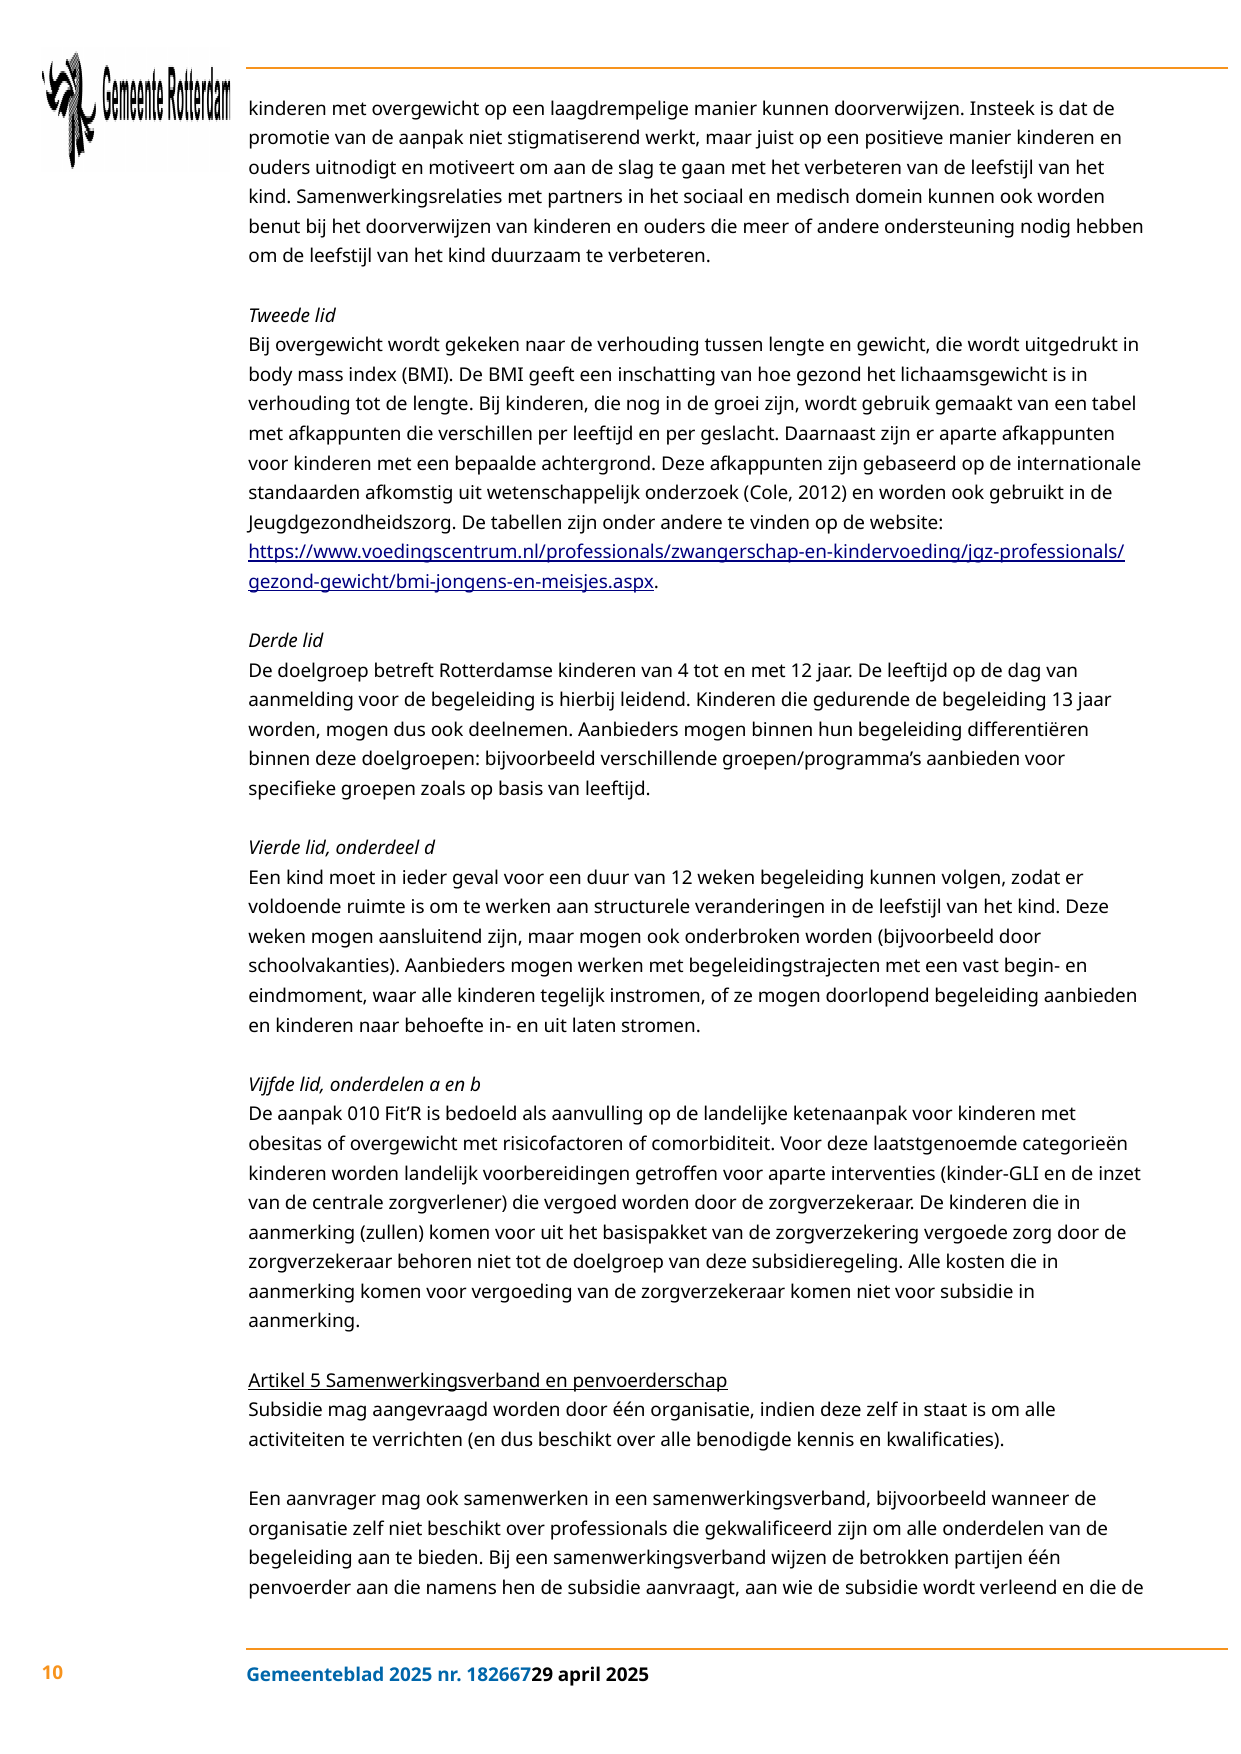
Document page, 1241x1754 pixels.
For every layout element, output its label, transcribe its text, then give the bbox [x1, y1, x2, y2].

text kinderen met overgewicht op een laagdrempelige manier kunnen doorverwijzen. Insteek is dat de promotie van de aanpak niet stigmatiserend werkt, maar juist op een positieve manier kinderen en ouders uitnodigt en motiveert om aan de slag te gaan met het verbeteren van de leefstijl van het kind. Samenwerkingsrelaties met partners in het sociaal en medisch domein kunnen ook worden benut bij het doorverwijzen van kinderen en ouders die meer of andere ondersteuning nodig hebben om de leefstijl van het kind duurzaam te verbeteren. [248, 95, 1152, 268]
text Artikel 5 Samenwerkingsverband en penvoerderschap [248, 1367, 1152, 1393]
picture [41, 47, 231, 172]
text Derde lid [248, 627, 1152, 653]
text Bij overgewicht wordt gekeken naar de verhouding tussen lengte en gewicht, die wordt uitgedrukt in body mass index (BMI). De BMI geeft een inschatting van hoe gezond het lichaamsgewicht is in verhouding tot de lengte. Bij kinderen, die nog in de groei zijn, wordt gebruik gemaakt van een tabel met afkappunten die verschillen per leeftijd en per geslacht. Daarnaast zijn er aparte afkappunten voor kinderen met een bepaalde achtergrond. Deze afkappunten zijn gebaseerd op de internationale standaarden afkomstig uit wetenschappelijk onderzoek (Cole, 2012) en worden ook gebruikt in de Jeugdgezondheidszorg. De tabellen zijn onder andere te vinden op de website: https://www.voedingscentrum.nl/professionals/zwangerschap-en-kindervoeding/jgz-professionals/gezond-gewicht/bmi-jongens-en-meisjes.aspx. [248, 331, 1152, 594]
text Vijfde lid, onderdelen a en b [248, 1071, 1152, 1097]
text De doelgroep betreft Rotterdamse kinderen van 4 tot en met 12 jaar. De leeftijd op de dag van aanmelding voor de begeleiding is hierbij leidend. Kinderen die gedurende de begeleiding 13 jaar worden, mogen dus ook deelnemen. Aanbieders mogen binnen hun begeleiding differentiëren binnen deze doelgroepen: bijvoorbeeld verschillende groepen/programma’s aanbieden voor specifieke groepen zoals op basis van leeftijd. [248, 657, 1152, 801]
text Vierde lid, onderdeel d [248, 834, 1152, 860]
text Een kind moet in ieder geval voor een duur van 12 weken begeleiding kunnen volgen, zodat er voldoende ruimte is om te werken aan structurele veranderingen in de leefstijl van het kind. Deze weken mogen aansluitend zijn, maar mogen ook onderbroken worden (bijvoorbeeld door schoolvakanties). Aanbieders mogen werken met begeleidingstrajecten met een vast begin- en eindmoment, waar alle kinderen tegelijk instromen, of ze mogen doorlopend begeleiding aanbieden en kinderen naar behoefte in- en uit laten stromen. [248, 864, 1152, 1038]
text Tweede lid [248, 302, 1152, 328]
text De aanpak 010 Fit’R is bedoeld als aanvulling op de landelijke ketenaanpak voor kinderen met obesitas of overgewicht met risicofactoren of comorbiditeit. Voor deze laatstgenoemde categorieën kinderen worden landelijk voorbereidingen getroffen voor aparte interventies (kinder-GLI en de inzet van de centrale zorgverlener) die vergoed worden door de zorgverzekeraar. De kinderen die in aanmerking (zullen) komen voor uit het basispakket van de zorgverzekering vergoede zorg door de zorgverzekeraar behoren niet tot de doelgroep van deze subsidieregeling. Alle kosten die in aanmerking komen voor vergoeding van de zorgverzekeraar komen niet voor subsidie in aanmerking. [248, 1101, 1152, 1333]
text Een aanvrager mag ook samenwerken in een samenwerkingsverband, bijvoorbeeld wanneer de organisatie zelf niet beschikt over professionals die gekwalificeerd zijn om alle onderdelen van de begeleiding aan te bieden. Bij een samenwerkingsverband wijzen de betrokken partijen één penvoerder aan die namens hen de subsidie aanvraagt, aan wie de subsidie wordt verleend en die de [248, 1485, 1152, 1600]
text Subsidie mag aangevraagd worden door één organisatie, indien deze zelf in staat is om alle activiteiten te verrichten (en dus beschikt over alle benodigde kennis en kwalificaties). [248, 1396, 1152, 1452]
